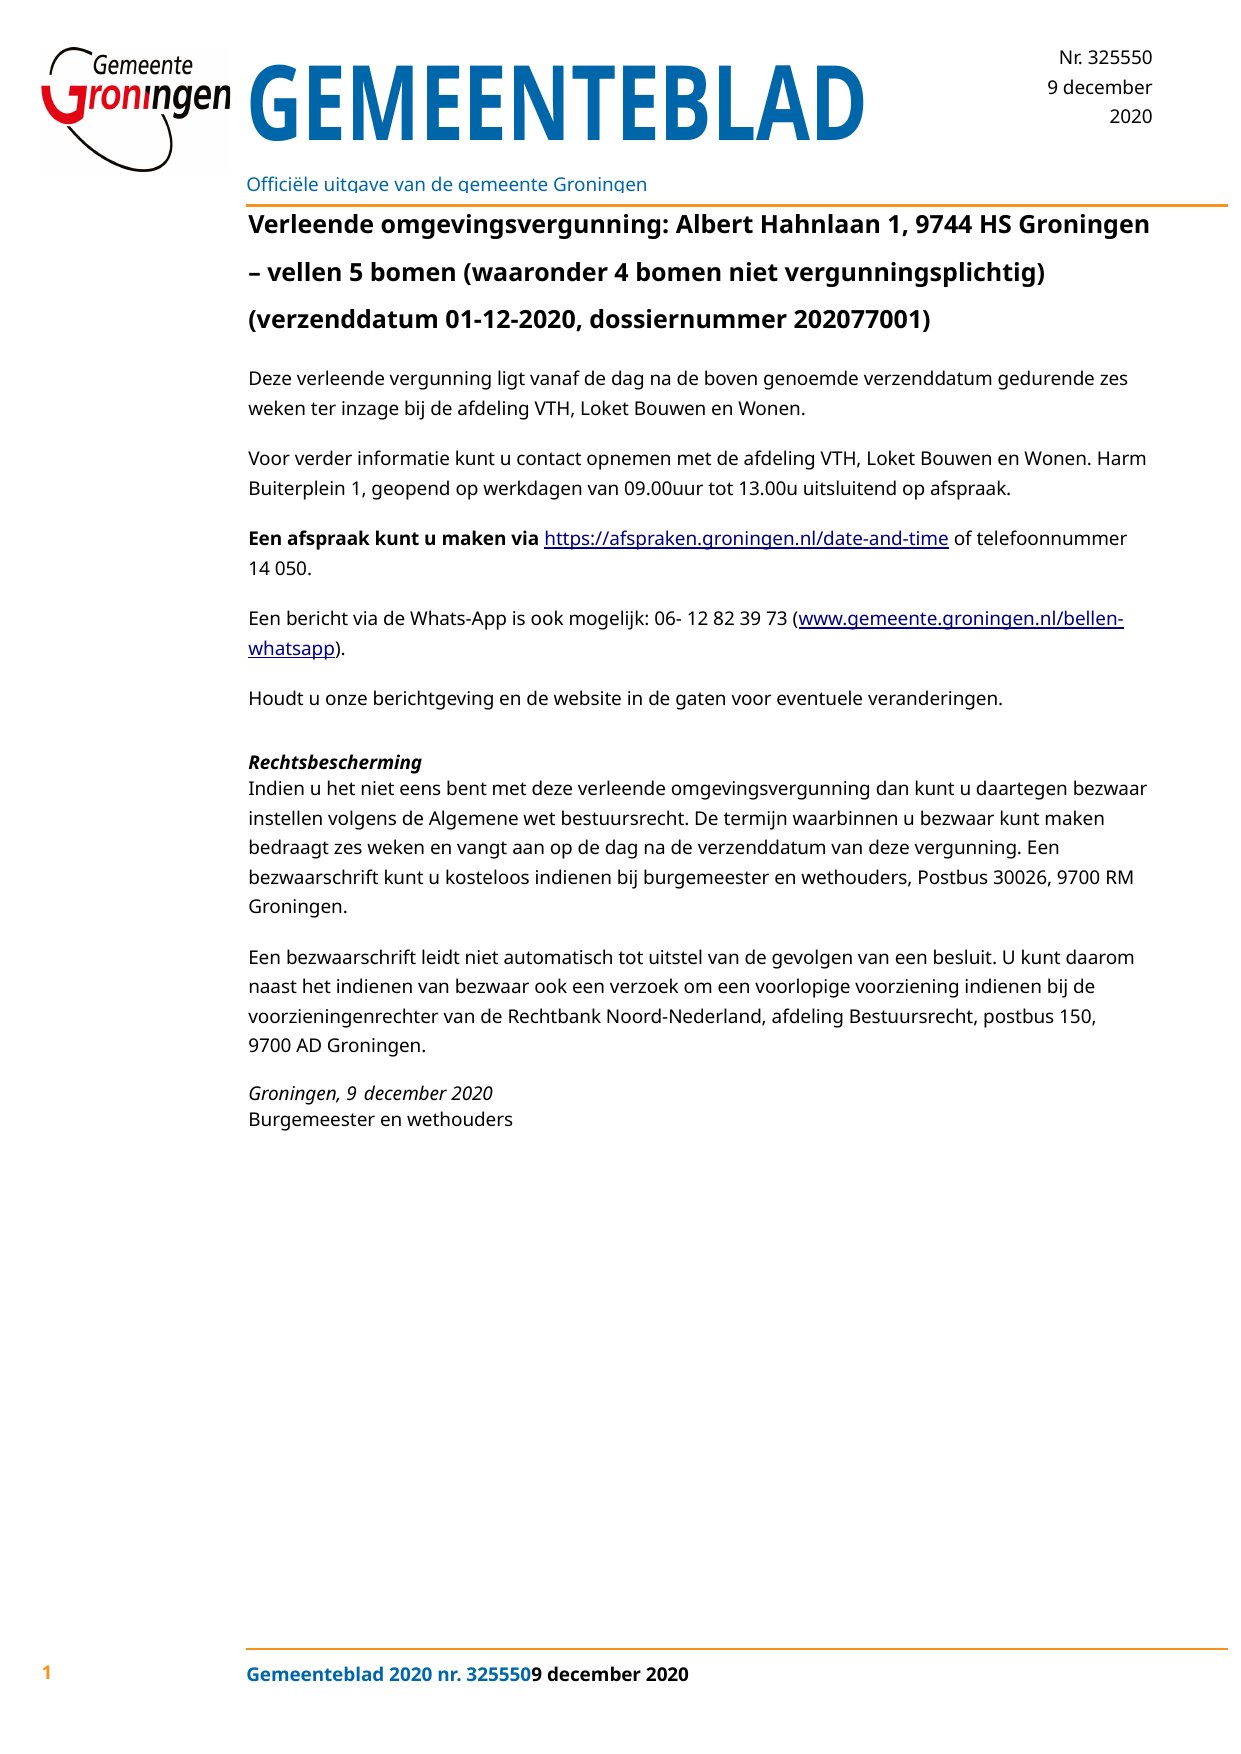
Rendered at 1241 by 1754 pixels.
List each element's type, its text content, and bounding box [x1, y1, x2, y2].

text Een bericht via de Whats-App is ook mogelijk: 06- 12 82 39 73 (www.gemeente.groningen.nl/bellen-whatsapp). [248, 606, 1152, 661]
text Rechtsbescherming [248, 749, 1152, 775]
text Groningen, 9 december 2020 [248, 1081, 1152, 1106]
text Verleende omgevingsvergunning: Albert Hahnlaan 1, 9744 HS Groningen – vellen 5 bomen (waaronder 4 bomen niet vergunningsplichtig) (verzenddatum 01-12-2020, dossiernummer 202077001) [248, 207, 1152, 336]
text Indien u het niet eens bent met deze verleende omgevingsvergunning dan kunt u daartegen bezwaar instellen volgens de Algemene wet bestuursrecht. De termijn waarbinnen u bezwaar kunt maken bedraagt zes weken en vangt aan op de dag na de verzenddatum van deze vergunning. Een bezwaarschrift kunt u kosteloos indienen bij burgemeester en wethouders, Postbus 30026, 9700 RM Groningen. [248, 775, 1152, 919]
text Een afspraak kunt u maken via https://afspraken.groningen.nl/date-and-time of telefoonnummer 14 050. [248, 526, 1152, 581]
text Houdt u onze berichtgeving en de website in de gaten voor eventuele veranderingen. [248, 686, 1152, 711]
text Deze verleende vergunning ligt vanaf de dag na de boven genoemde verzenddatum gedurende zes weken ter inzage bij de afdeling VTH, Loket Bouwen en Wonen. [248, 366, 1152, 421]
text Burgemeester en wethouders [248, 1106, 1152, 1132]
text Een bezwaarschrift leidt niet automatisch tot uitstel van de gevolgen van een besluit. U kunt daarom naast het indienen van bezwaar ook een verzoek om een voorlopige voorziening indienen bij de voorzieningenrechter van de Rechtbank Noord-Nederland, afdeling Bestuursrecht, postbus 150, 9700 AD Groningen. [248, 944, 1152, 1058]
picture [41, 47, 231, 172]
text Voor verder informatie kunt u contact opnemen met de afdeling VTH, Loket Bouwen en Wonen. Harm Buiterplein 1, geopend op werkdagen van 09.00uur tot 13.00u uitsluitend op afspraak. [248, 446, 1152, 501]
